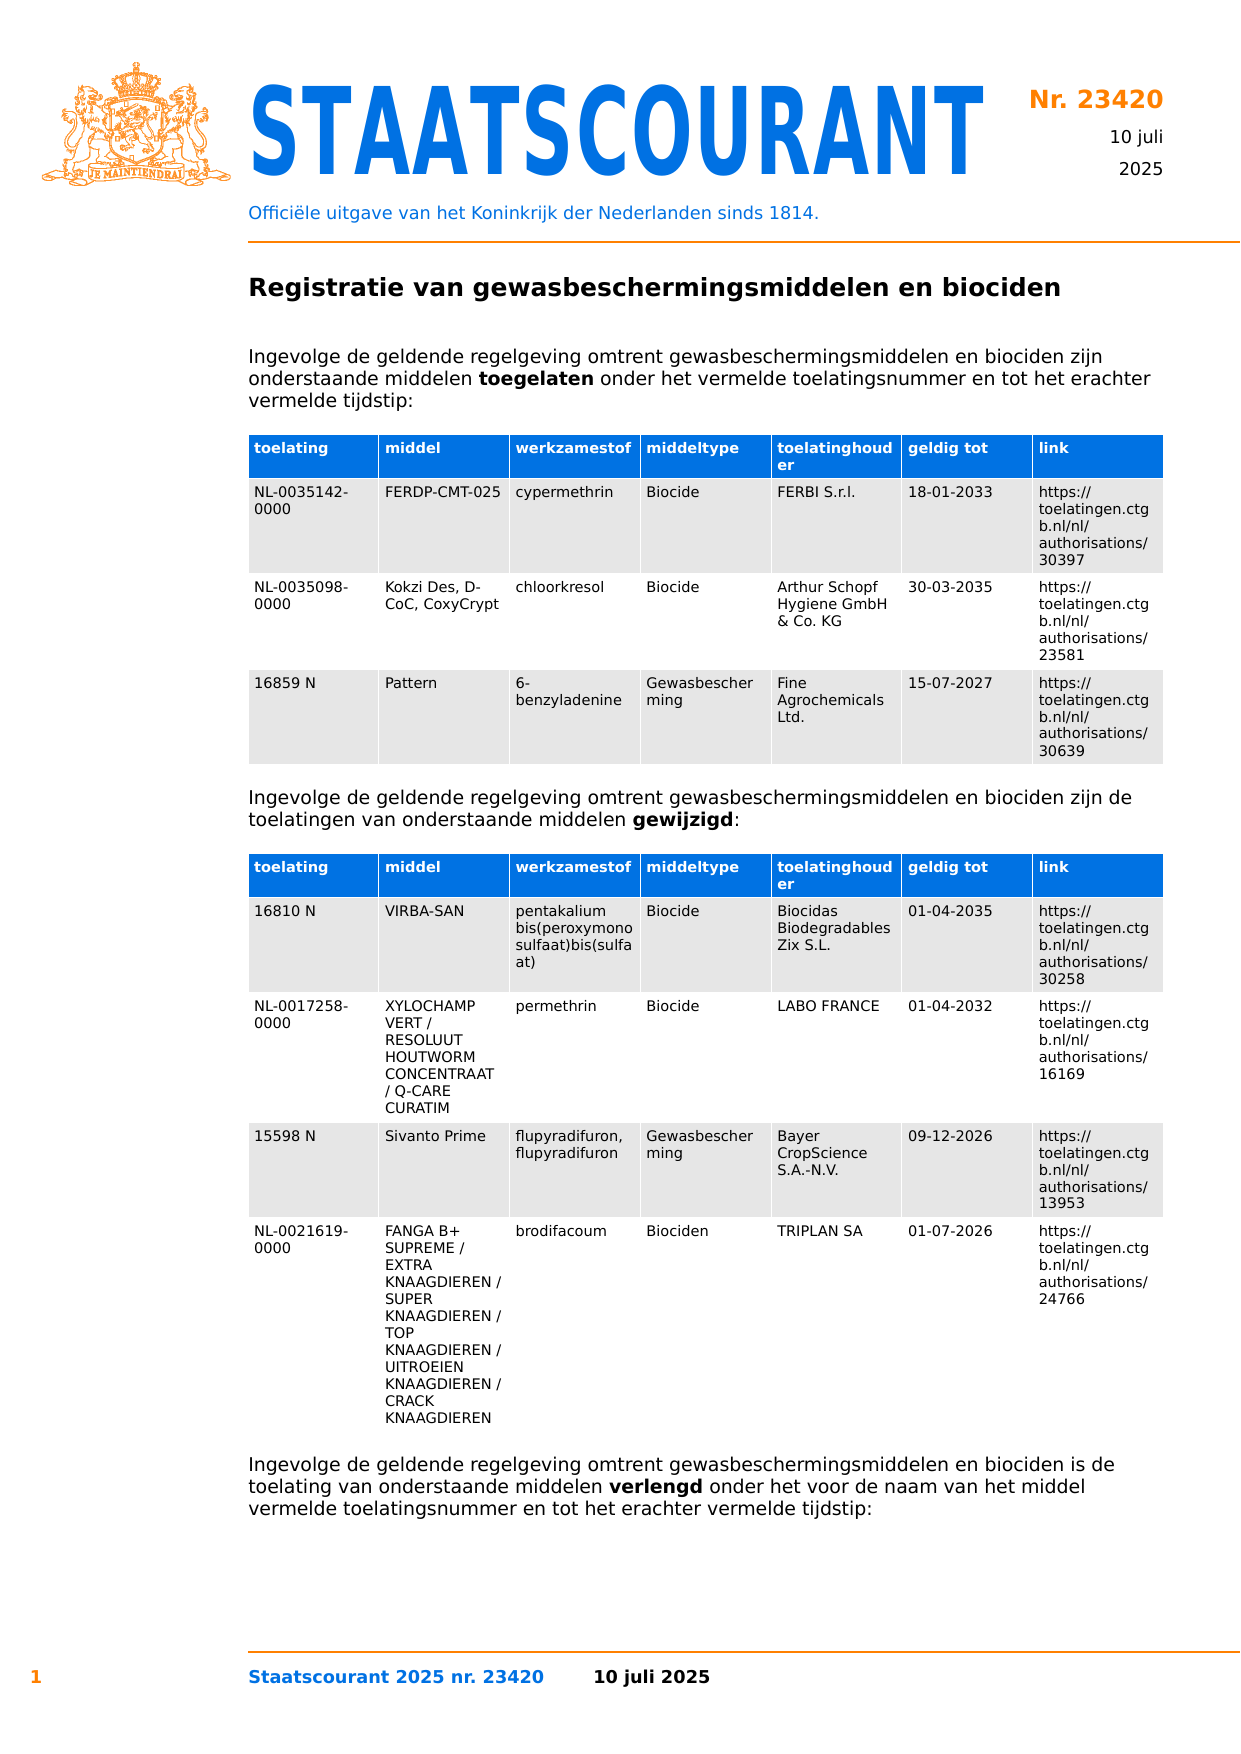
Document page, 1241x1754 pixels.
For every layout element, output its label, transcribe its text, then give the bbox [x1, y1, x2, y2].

table_cell Fine Agrochemicals Ltd. [772, 670, 901, 764]
table_cell VIRBA-SAN [379, 898, 509, 992]
table_cell Biocidas Biodegradables Zix S.L. [772, 898, 901, 992]
table_cell FERBI S.r.l. [772, 479, 901, 573]
table_cell brodifacoum [510, 1218, 640, 1431]
table_cell 01-04-2035 [902, 898, 1032, 992]
table_cell 6-benzyladenine [510, 670, 640, 764]
table_header toelating [249, 854, 378, 897]
table_cell 01-07-2026 [902, 1218, 1032, 1431]
table_cell 2025 [998, 153, 1240, 203]
table_cell NL-0035142-0000 [249, 479, 378, 573]
table_cell NL-0035098-0000 [249, 575, 378, 669]
table_cell 10 juli [998, 121, 1240, 153]
table_cell Bayer CropScience S.A.-N.V. [772, 1123, 901, 1217]
table_cell 09-12-2026 [902, 1123, 1032, 1217]
table_cell Biociden [641, 1218, 771, 1431]
table_cell Pattern [379, 670, 509, 764]
table_header werkzamestof [510, 435, 640, 478]
table_cell https://toelatingen.ctgb.nl/nl/authorisations/30397 [1033, 479, 1163, 573]
picture [41, 62, 231, 186]
table_cell https://toelatingen.ctgb.nl/nl/authorisations/30639 [1033, 670, 1163, 764]
text Ingevolge de geldende regelgeving omtrent gewasbeschermingsmiddelen en biociden zijn onderstaande middelen toegelaten onder het vermelde toelatingsnummer en tot het erachter vermelde tijdstip: [248, 346, 1163, 412]
table_header middel [379, 435, 509, 478]
table_cell 15-07-2027 [902, 670, 1032, 764]
table_cell Gewasbescherming [641, 670, 771, 764]
subtitle Registratie van gewasbeschermingsmiddelen en biociden [248, 273, 1163, 302]
table_header Nr. 23420 [998, 62, 1240, 121]
table_cell Biocide [641, 479, 771, 573]
text Ingevolge de geldende regelgeving omtrent gewasbeschermingsmiddelen en biociden zijn de toelatingen van onderstaande middelen gewijzigd: [248, 787, 1163, 831]
table_header toelatinghouder [772, 854, 901, 897]
table_header link [1033, 435, 1163, 478]
table_cell FANGA B+ SUPREME / EXTRA KNAAGDIEREN / SUPER KNAAGDIEREN / TOP KNAAGDIEREN / UITROEIEN KNAAGDIEREN / CRACK KNAAGDIEREN [379, 1218, 509, 1431]
table_cell 15598 N [249, 1123, 378, 1217]
table_header middel [379, 854, 509, 897]
table_cell https://toelatingen.ctgb.nl/nl/authorisations/16169 [1033, 994, 1163, 1122]
table_cell TRIPLAN SA [772, 1218, 901, 1431]
table_header [25, 62, 248, 241]
table_cell Biocide [641, 898, 771, 992]
table_cell Sivanto Prime [379, 1123, 509, 1217]
table_header STAATSCOURANT [248, 62, 998, 203]
table_cell https://toelatingen.ctgb.nl/nl/authorisations/24766 [1033, 1218, 1163, 1431]
table_header link [1033, 854, 1163, 897]
table_header geldig tot [902, 854, 1032, 897]
table_cell Kokzi Des, D-CoC, CoxyCrypt [379, 575, 509, 669]
table_cell 16810 N [249, 898, 378, 992]
table_cell https://toelatingen.ctgb.nl/nl/authorisations/13953 [1033, 1123, 1163, 1217]
table_header werkzamestof [510, 854, 640, 897]
table_cell Arthur Schopf Hygiene GmbH & Co. KG [772, 575, 901, 669]
table_cell 18-01-2033 [902, 479, 1032, 573]
table_cell FERDP-CMT-025 [379, 479, 509, 573]
table_cell XYLOCHAMP VERT / RESOLUUT HOUTWORM CONCENTRAAT / Q-CARE CURATIM [379, 994, 509, 1122]
table_header middeltype [641, 854, 771, 897]
table_cell 30-03-2035 [902, 575, 1032, 669]
table_cell LABO FRANCE [772, 994, 901, 1122]
table_header toelatinghouder [772, 435, 901, 478]
table_cell Gewasbescherming [641, 1123, 771, 1217]
table_cell permethrin [510, 994, 640, 1122]
table_header geldig tot [902, 435, 1032, 478]
table_cell https://toelatingen.ctgb.nl/nl/authorisations/30258 [1033, 898, 1163, 992]
table_header toelating [249, 435, 378, 478]
table_header middeltype [641, 435, 771, 478]
table_cell Biocide [641, 575, 771, 669]
table_cell NL-0021619-0000 [249, 1218, 378, 1431]
table_cell NL-0017258-0000 [249, 994, 378, 1122]
text Ingevolge de geldende regelgeving omtrent gewasbeschermingsmiddelen en biociden is de toelating van onderstaande middelen verlengd onder het voor de naam van het middel vermelde toelatingsnummer en tot het erachter vermelde tijdstip: [248, 1454, 1163, 1520]
table_cell 01-04-2032 [902, 994, 1032, 1122]
table_cell Biocide [641, 994, 771, 1122]
table_cell https://toelatingen.ctgb.nl/nl/authorisations/23581 [1033, 575, 1163, 669]
table_cell Officiële uitgave van het Koninkrijk der Nederlanden sinds 1814. [248, 203, 1240, 241]
table_cell flupyradifuron, flupyradifuron [510, 1123, 640, 1217]
table_cell pentakalium bis(peroxymonosulfaat)bis(sulfaat) [510, 898, 640, 992]
table_cell cypermethrin [510, 479, 640, 573]
table_cell chloorkresol [510, 575, 640, 669]
table_cell 16859 N [249, 670, 378, 764]
